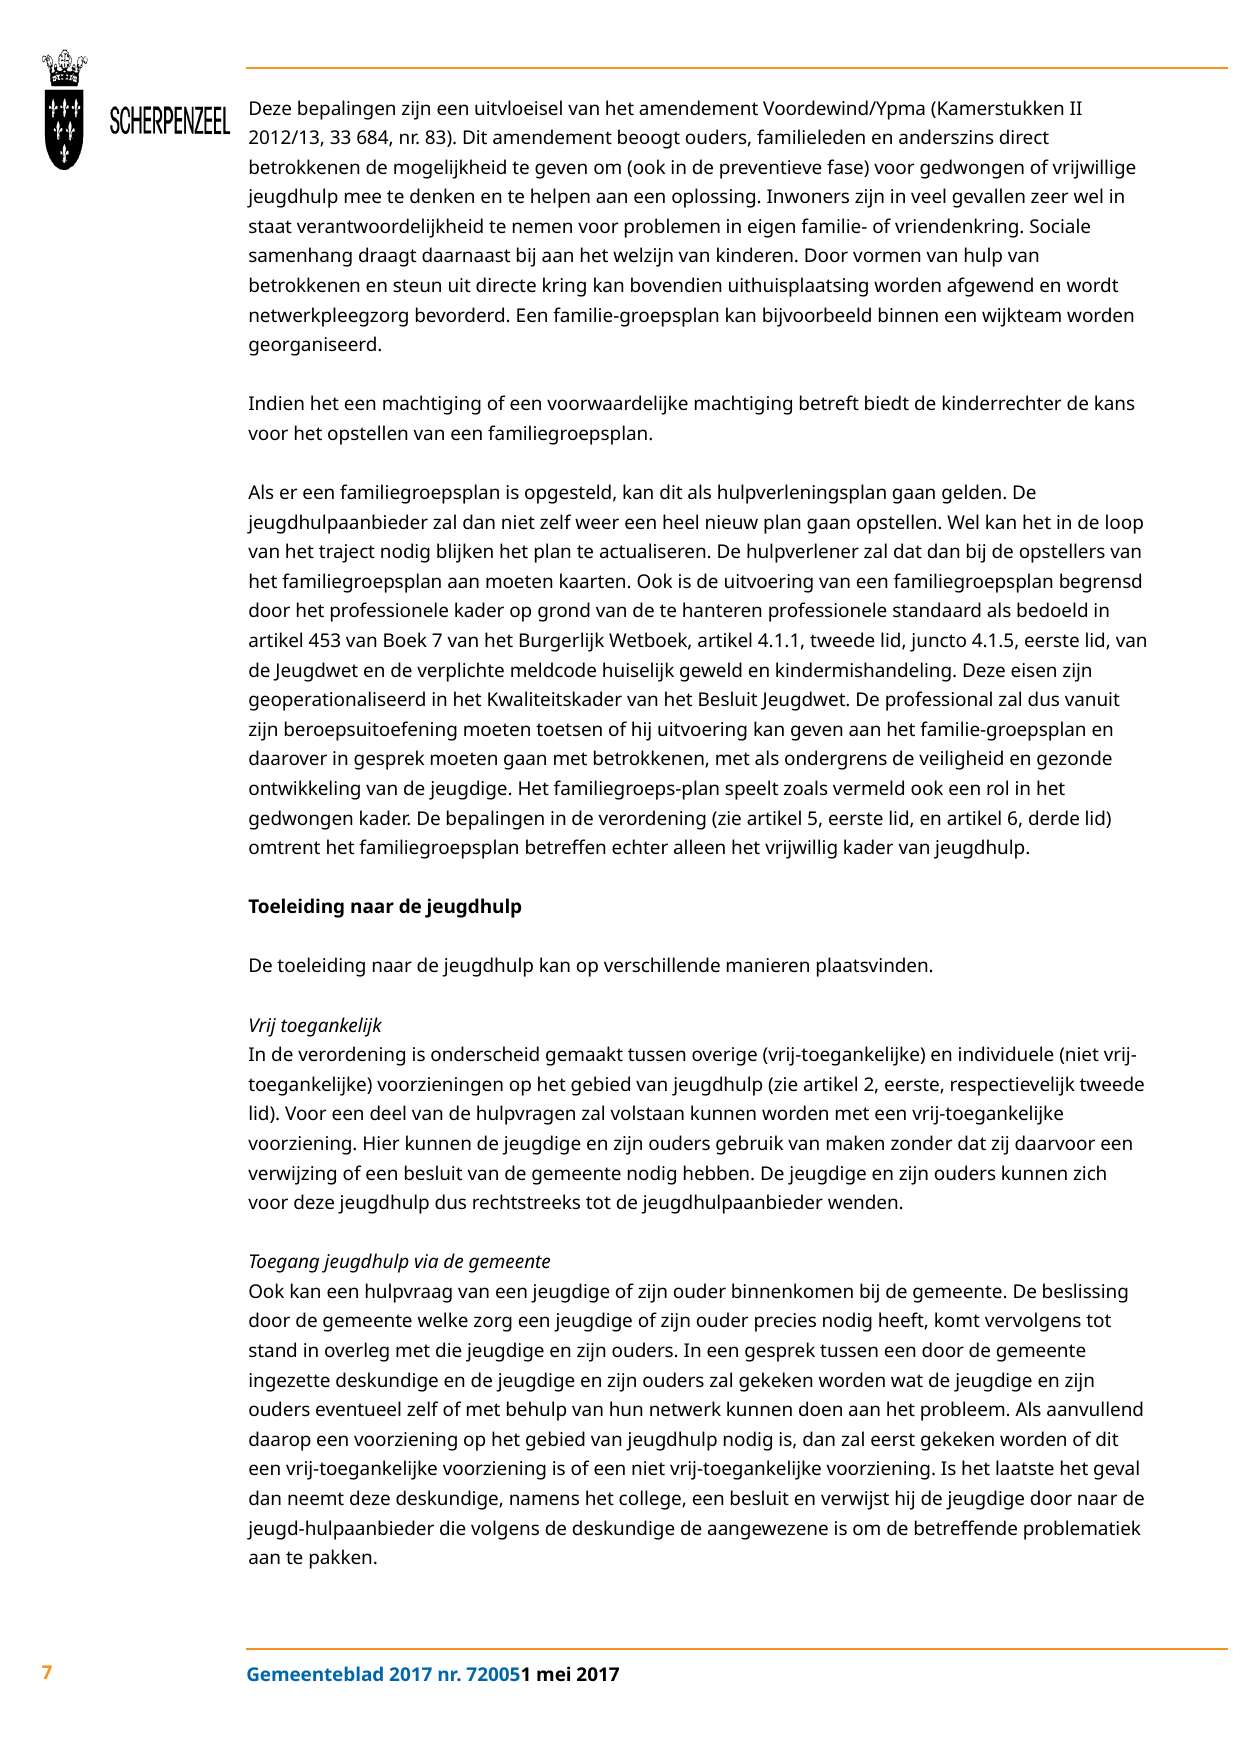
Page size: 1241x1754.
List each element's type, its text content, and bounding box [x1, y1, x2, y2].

picture [41, 47, 231, 172]
text Toeleiding naar de jeugdhulp [248, 893, 1152, 919]
text In de verordening is onderscheid gemaakt tussen overige (vrij-toegankelijke) en individuele (niet vrij-toegankelijke) voorzieningen op het gebied van jeugdhulp (zie artikel 2, eerste, respectievelijk tweede lid). Voor een deel van de hulpvragen zal volstaan kunnen worden met een vrij-toegankelijke voorziening. Hier kunnen de jeugdige en zijn ouders gebruik van maken zonder dat zij daarvoor een verwijzing of een besluit van de gemeente nodig hebben. De jeugdige en zijn ouders kunnen zich voor deze jeugdhulp dus rechtstreeks tot de jeugdhulpaanbieder wenden. [248, 1041, 1152, 1215]
text Als er een familiegroepsplan is opgesteld, kan dit als hulpverleningsplan gaan gelden. De jeugdhulpaanbieder zal dan niet zelf weer een heel nieuw plan gaan opstellen. Wel kan het in de loop van het traject nodig blijken het plan te actualiseren. De hulpverlener zal dat dan bij de opstellers van het familiegroepsplan aan moeten kaarten. Ook is de uitvoering van een familiegroepsplan begrensd door het professionele kader op grond van de te hanteren professionele standaard als bedoeld in artikel 453 van Boek 7 van het Burgerlijk Wetboek, artikel 4.1.1, tweede lid, juncto 4.1.5, eerste lid, van de Jeugdwet en de verplichte meldcode huiselijk geweld en kindermishandeling. Deze eisen zijn geoperationaliseerd in het Kwaliteitskader van het Besluit Jeugdwet. De professional zal dus vanuit zijn beroepsuitoefening moeten toetsen of hij uitvoering kan geven aan het familie-groepsplan en daarover in gesprek moeten gaan met betrokkenen, met als ondergrens de veiligheid en gezonde ontwikkeling van de jeugdige. Het familiegroeps-plan speelt zoals vermeld ook een rol in het gedwongen kader. De bepalingen in de verordening (zie artikel 5, eerste lid, en artikel 6, derde lid) omtrent het familiegroepsplan betreffen echter alleen het vrijwillig kader van jeugdhulp. [248, 479, 1152, 860]
text Vrij toegankelijk [248, 1012, 1152, 1038]
text Deze bepalingen zijn een uitvloeisel van het amendement Voordewind/Ypma (Kamerstukken II 2012/13, 33 684, nr. 83). Dit amendement beoogt ouders, familieleden en anderszins direct betrokkenen de mogelijkheid te geven om (ook in de preventieve fase) voor gedwongen of vrijwillige jeugdhulp mee te denken en te helpen aan een oplossing. Inwoners zijn in veel gevallen zeer wel in staat verantwoordelijkheid te nemen voor problemen in eigen familie- of vriendenkring. Sociale samenhang draagt daarnaast bij aan het welzijn van kinderen. Door vormen van hulp van betrokkenen en steun uit directe kring kan bovendien uithuisplaatsing worden afgewend en wordt netwerkpleegzorg bevorderd. Een familie-groepsplan kan bijvoorbeeld binnen een wijkteam worden georganiseerd. [248, 95, 1152, 357]
text Toegang jeugdhulp via de gemeente [248, 1248, 1152, 1274]
text Indien het een machtiging of een voorwaardelijke machtiging betreft biedt de kinderrechter de kans voor het opstellen van een familiegroepsplan. [248, 391, 1152, 446]
text Ook kan een hulpvraag van een jeugdige of zijn ouder binnenkomen bij de gemeente. De beslissing door de gemeente welke zorg een jeugdige of zijn ouder precies nodig heeft, komt vervolgens tot stand in overleg met die jeugdige en zijn ouders. In een gesprek tussen een door de gemeente ingezette deskundige en de jeugdige en zijn ouders zal gekeken worden wat de jeugdige en zijn ouders eventueel zelf of met behulp van hun netwerk kunnen doen aan het probleem. Als aanvullend daarop een voorziening op het gebied van jeugdhulp nodig is, dan zal eerst gekeken worden of dit een vrij-toegankelijke voorziening is of een niet vrij-toegankelijke voorziening. Is het laatste het geval dan neemt deze deskundige, namens het college, een besluit en verwijst hij de jeugdige door naar de jeugd-hulpaanbieder die volgens de deskundige de aangewezene is om de betreffende problematiek aan te pakken. [248, 1278, 1152, 1570]
text De toeleiding naar de jeugdhulp kan op verschillende manieren plaatsvinden. [248, 953, 1152, 978]
